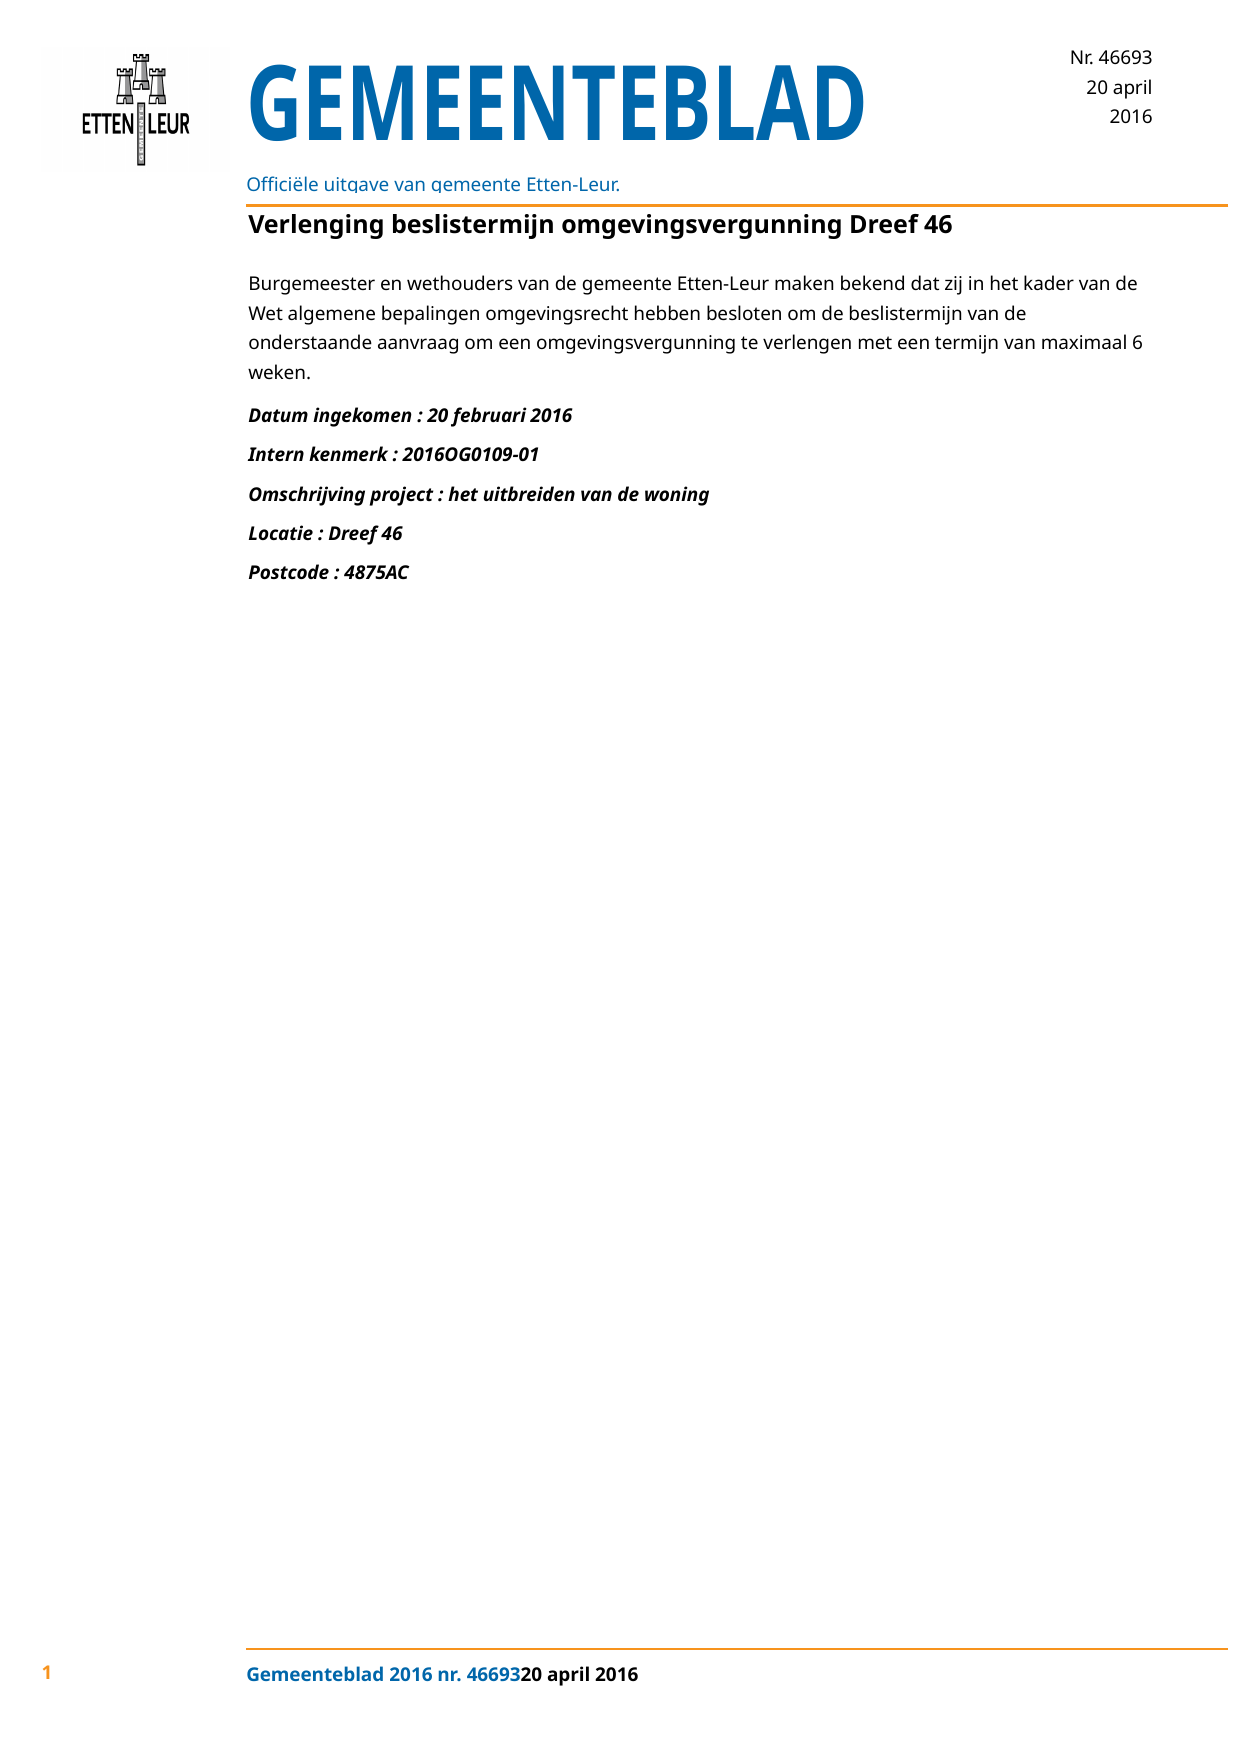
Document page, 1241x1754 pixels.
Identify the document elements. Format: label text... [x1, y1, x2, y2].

picture [41, 47, 231, 172]
text Postcode : 4875AC [248, 559, 1152, 585]
text Omschrijving project : het uitbreiden van de woning [248, 481, 1152, 506]
text Datum ingekomen : 20 februari 2016 [248, 402, 1152, 428]
text Verlenging beslistermijn omgevingsvergunning Dreef 46 [248, 207, 1152, 241]
text Locatie : Dreef 46 [248, 520, 1152, 546]
text Intern kenmerk : 2016OG0109-01 [248, 441, 1152, 467]
text Burgemeester en wethouders van de gemeente Etten-Leur maken bekend dat zij in het kader van de Wet algemene bepalingen omgevingsrecht hebben besloten om de beslistermijn van de onderstaande aanvraag om een omgevingsvergunning te verlengen met een termijn van maximaal 6 weken. [248, 270, 1152, 385]
